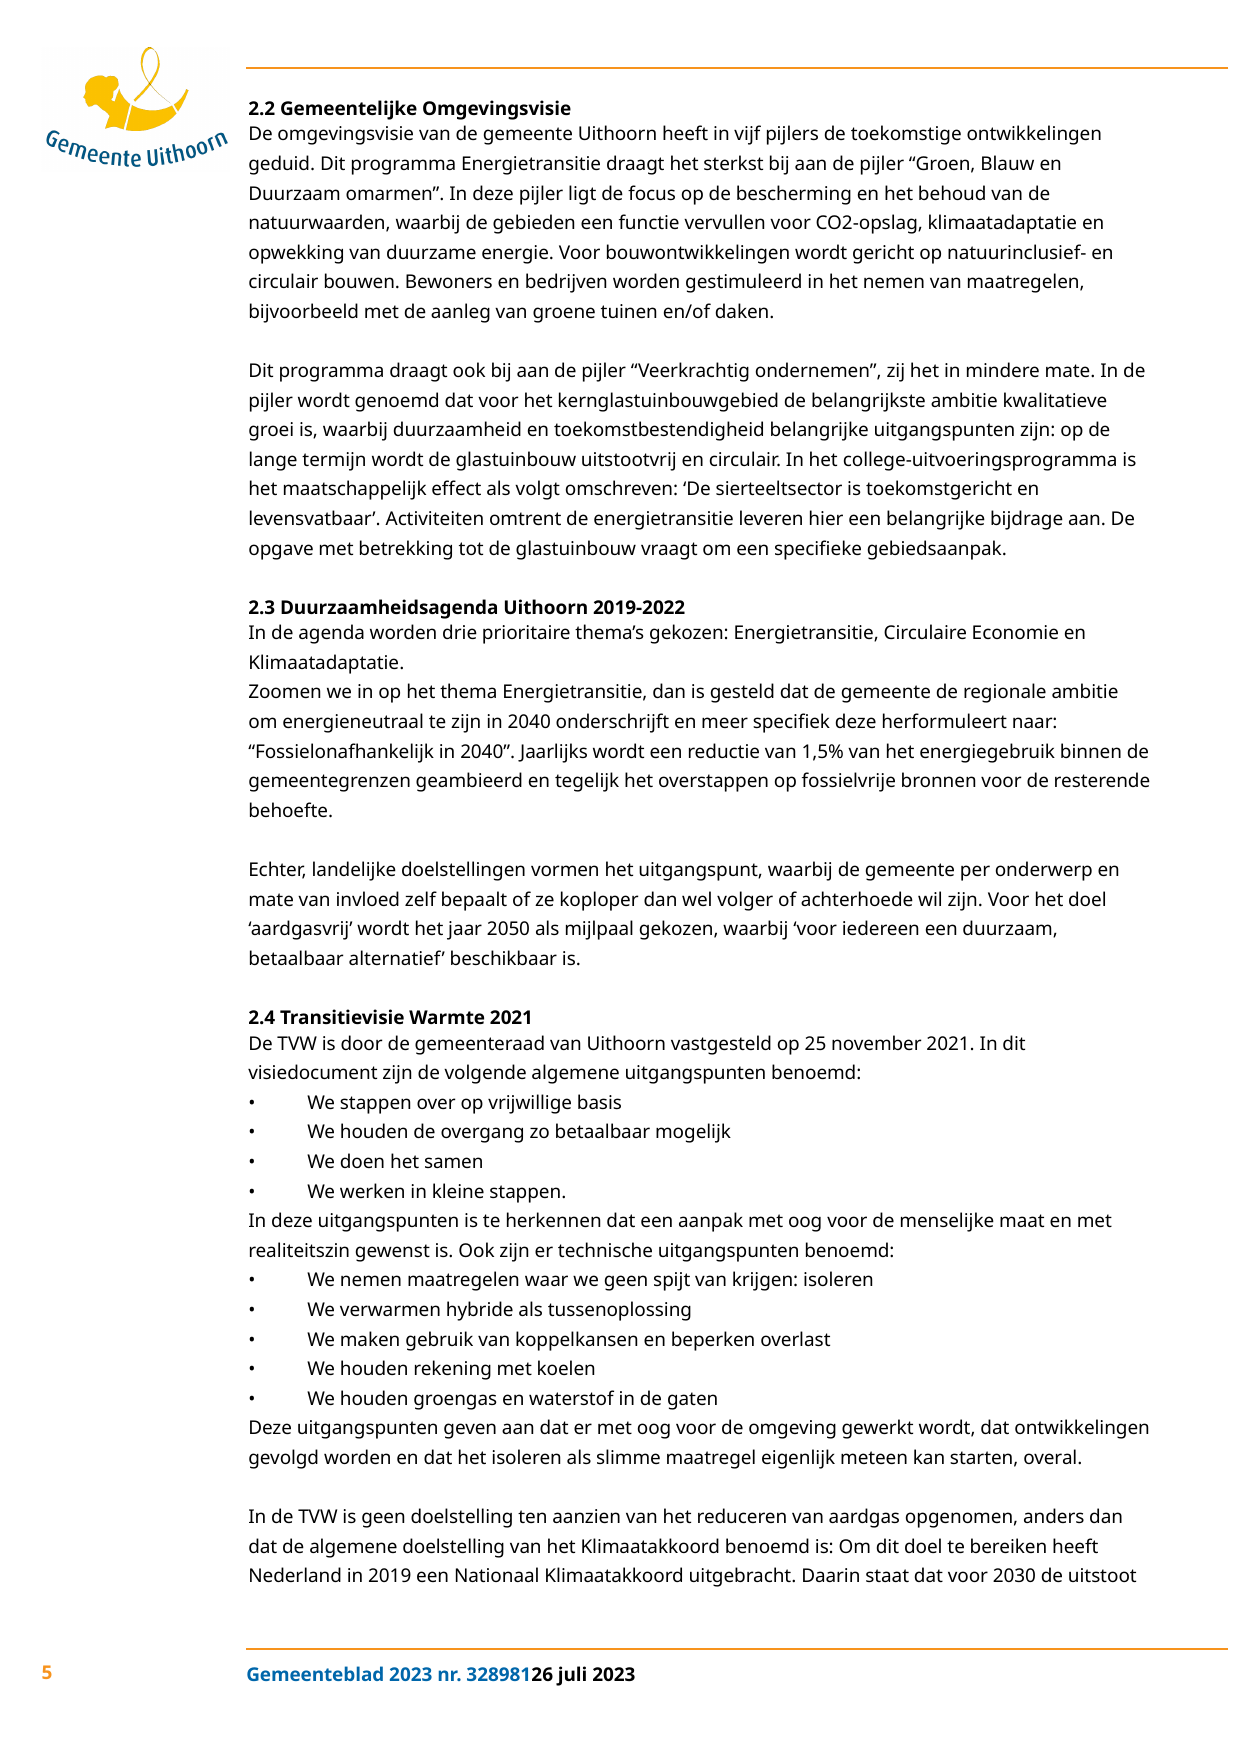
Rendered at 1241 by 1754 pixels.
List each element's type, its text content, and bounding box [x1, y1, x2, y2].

list We doen het samen [248, 1148, 1152, 1174]
text 2.4 Transitievisie Warmte 2021 [248, 1004, 1152, 1030]
list We verwarmen hybride als tussenoplossing [248, 1296, 1152, 1322]
picture [41, 47, 231, 172]
text Deze uitgangspunten geven aan dat er met oog voor de omgeving gewerkt wordt, dat ontwikkelingen gevolgd worden en dat het isoleren als slimme maatregel eigenlijk meteen kan starten, overal. [248, 1414, 1152, 1470]
list We nemen maatregelen waar we geen spijt van krijgen: isoleren [248, 1267, 1152, 1292]
text In deze uitgangspunten is te herkennen dat een aanpak met oog voor de menselijke maat en met realiteitszin gewenst is. Ook zijn er technische uitgangspunten benoemd: [248, 1207, 1152, 1263]
list We houden groengas en waterstof in de gaten [248, 1385, 1152, 1411]
text Zoomen we in op het thema Energietransitie, dan is gesteld dat de gemeente de regionale ambitie om energieneutraal te zijn in 2040 onderschrijft en meer specifiek deze herformuleert naar: “Fossielonafhankelijk in 2040”. Jaarlijks wordt een reductie van 1,5% van het energiegebruik binnen de gemeentegrenzen geambieerd en tegelijk het overstappen op fossielvrije bronnen voor de resterende behoefte. [248, 679, 1152, 823]
list We stappen over op vrijwillige basis [248, 1089, 1152, 1115]
text Dit programma draagt ook bij aan de pijler “Veerkrachtig ondernemen”, zij het in mindere mate. In de pijler wordt genoemd dat voor het kernglastuinbouwgebied de belangrijkste ambitie kwalitatieve groei is, waarbij duurzaamheid en toekomstbestendigheid belangrijke uitgangspunten zijn: op de lange termijn wordt de glastuinbouw uitstootvrij en circulair. In het college-uitvoeringsprogramma is het maatschappelijk effect als volgt omschreven: ‘De sierteeltsector is toekomstgericht en levensvatbaar’. Activiteiten omtrent de energietransitie leveren hier een belangrijke bijdrage aan. De opgave met betrekking tot de glastuinbouw vraagt om een specifieke gebiedsaanpak. [248, 357, 1152, 560]
list We houden de overgang zo betaalbaar mogelijk [248, 1119, 1152, 1144]
text In de TVW is geen doelstelling ten aanzien van het reduceren van aardgas opgenomen, anders dan dat de algemene doelstelling van het Klimaatakkoord benoemd is: Om dit doel te bereiken heeft Nederland in 2019 een Nationaal Klimaatakkoord uitgebracht. Daarin staat dat voor 2030 de uitstoot [248, 1503, 1152, 1588]
list We maken gebruik van koppelkansen en beperken overlast [248, 1326, 1152, 1351]
list We houden rekening met koelen [248, 1355, 1152, 1381]
text Echter, landelijke doelstellingen vormen het uitgangspunt, waarbij de gemeente per onderwerp en mate van invloed zelf bepaalt of ze koploper dan wel volger of achterhoede wil zijn. Voor het doel ‘aardgasvrij’ wordt het jaar 2050 als mijlpaal gekozen, waarbij ‘voor iedereen een duurzaam, betaalbaar alternatief’ beschikbaar is. [248, 856, 1152, 971]
text De omgevingsvisie van de gemeente Uithoorn heeft in vijf pijlers de toekomstige ontwikkelingen geduid. Dit programma Energietransitie draagt het sterkst bij aan de pijler “Groen, Blauw en Duurzaam omarmen”. In deze pijler ligt de focus op de bescherming en het behoud van de natuurwaarden, waarbij de gebieden een functie vervullen voor CO2-opslag, klimaatadaptatie en opwekking van duurzame energie. Voor bouwontwikkelingen wordt gericht op natuurinclusief- en circulair bouwen. Bewoners en bedrijven worden gestimuleerd in het nemen van maatregelen, bijvoorbeeld met de aanleg van groene tuinen en/of daken. [248, 121, 1152, 324]
text 2.3 Duurzaamheidsagenda Uithoorn 2019-2022 [248, 594, 1152, 619]
text In de agenda worden drie prioritaire thema’s gekozen: Energietransitie, Circulaire Economie en Klimaatadaptatie. [248, 619, 1152, 675]
text De TVW is door de gemeenteraad van Uithoorn vastgesteld op 25 november 2021. In dit visiedocument zijn de volgende algemene uitgangspunten benoemd: [248, 1030, 1152, 1085]
list We werken in kleine stappen. [248, 1178, 1152, 1203]
text 2.2 Gemeentelijke Omgevingsvisie [248, 95, 1152, 121]
